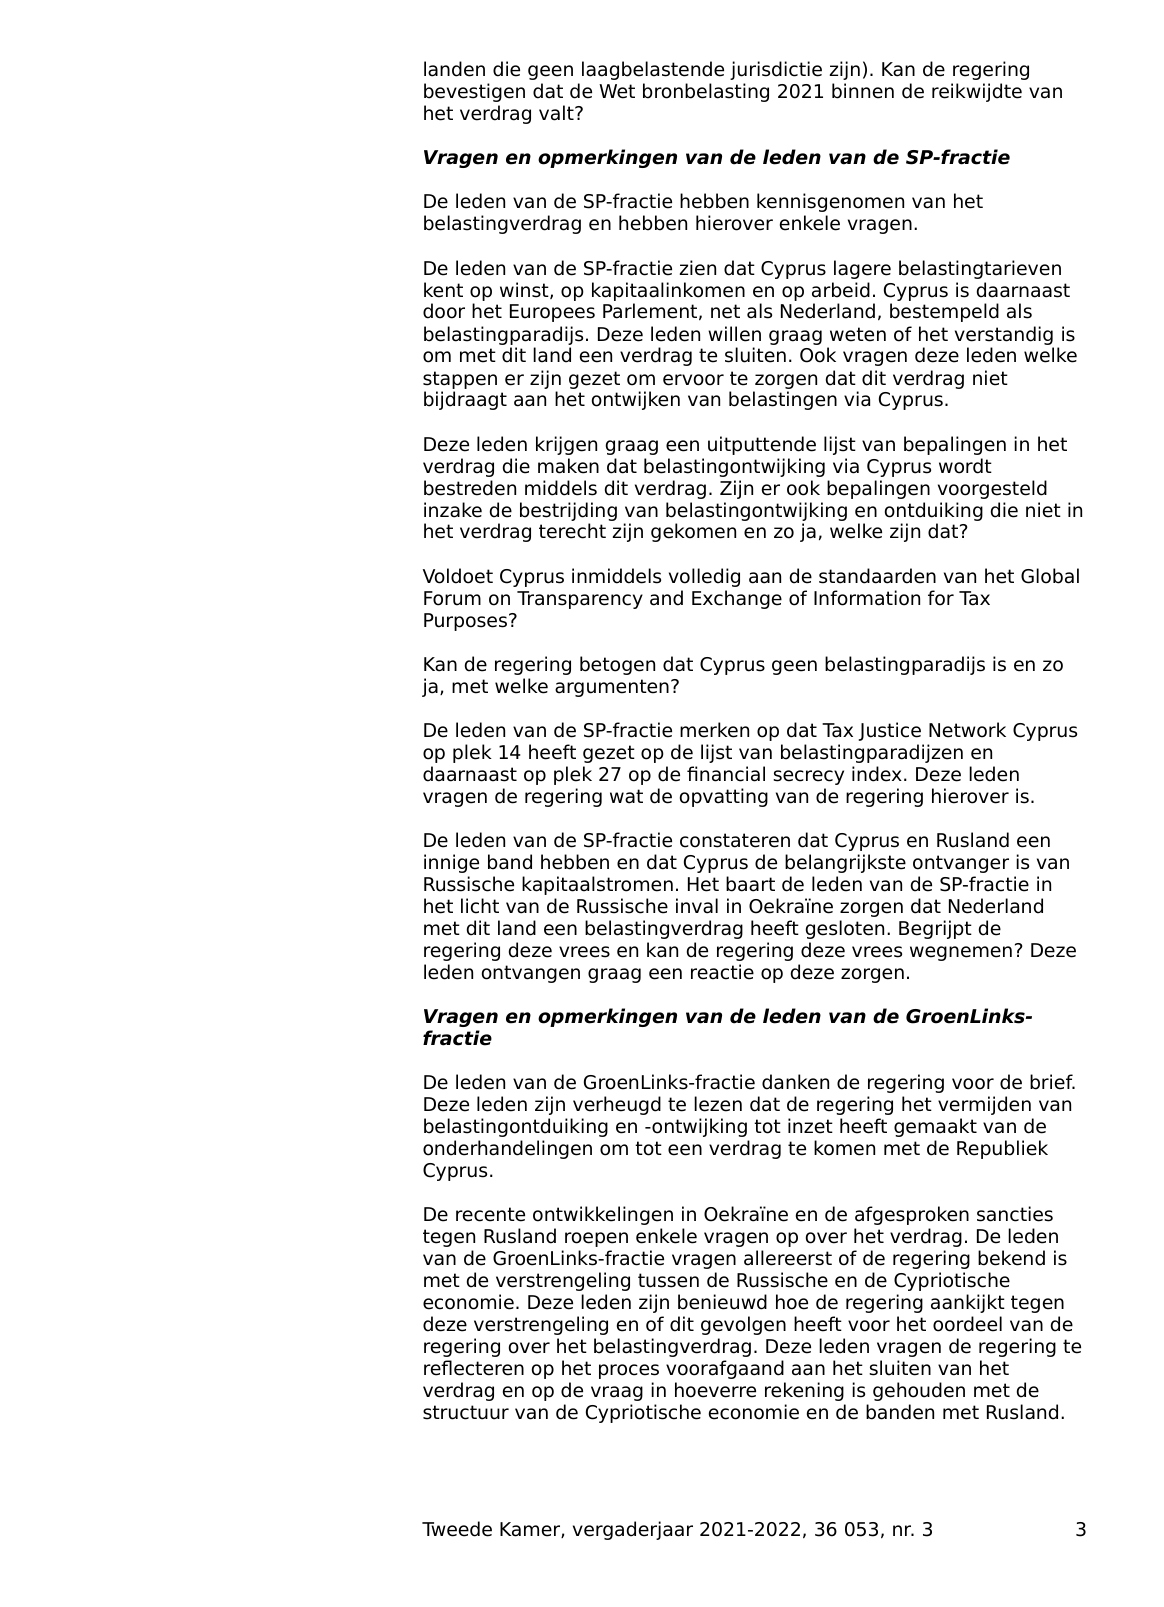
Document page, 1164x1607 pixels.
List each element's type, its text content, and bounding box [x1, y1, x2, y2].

text De recente ontwikkelingen in Oekraïne en de afgesproken sancties tegen Rusland roepen enkele vragen op over het verdrag. De leden van de GroenLinks-fractie vragen allereerst of de regering bekend is met de verstrengeling tussen de Russische en de Cypriotische economie. Deze leden zijn benieuwd hoe de regering aankijkt tegen deze verstrengeling en of dit gevolgen heeft voor het oordeel van de regering over het belastingverdrag. Deze leden vragen de regering te reflecteren op het proces voorafgaand aan het sluiten van het verdrag en op de vraag in hoeverre rekening is gehouden met de structuur van de Cypriotische economie en de banden met Rusland. [422, 1204, 1087, 1424]
text De leden van de SP-fractie constateren dat Cyprus en Rusland een innige band hebben en dat Cyprus de belangrijkste ontvanger is van Russische kapitaalstromen. Het baart de leden van de SP-fractie in het licht van de Russische inval in Oekraïne zorgen dat Nederland met dit land een belastingverdrag heeft gesloten. Begrijpt de regering deze vrees en kan de regering deze vrees wegnemen? Deze leden ontvangen graag een reactie op deze zorgen. [422, 830, 1087, 984]
text De leden van de GroenLinks-fractie danken de regering voor de brief. Deze leden zijn verheugd te lezen dat de regering het vermijden van belastingontduiking en -ontwijking tot inzet heeft gemaakt van de onderhandelingen om tot een verdrag te komen met de Republiek Cyprus. [422, 1072, 1087, 1182]
text De leden van de SP-fractie zien dat Cyprus lagere belastingtarieven kent op winst, op kapitaalinkomen en op arbeid. Cyprus is daarnaast door het Europees Parlement, net als Nederland, bestempeld als belastingparadijs. Deze leden willen graag weten of het verstandig is om met dit land een verdrag te sluiten. Ook vragen deze leden welke stappen er zijn gezet om ervoor te zorgen dat dit verdrag niet bijdraagt aan het ontwijken van belastingen via Cyprus. [422, 257, 1087, 411]
text De leden van de SP-fractie hebben kennisgenomen van het belastingverdrag en hebben hierover enkele vragen. [422, 191, 1087, 235]
text landen die geen laagbelastende jurisdictie zijn). Kan de regering bevestigen dat de Wet bronbelasting 2021 binnen de reikwijdte van het verdrag valt? [422, 59, 1087, 125]
text Deze leden krijgen graag een uitputtende lijst van bepalingen in het verdrag die maken dat belastingontwijking via Cyprus wordt bestreden middels dit verdrag. Zijn er ook bepalingen voorgesteld inzake de bestrijding van belastingontwijking en ontduiking die niet in het verdrag terecht zijn gekomen en zo ja, welke zijn dat? [422, 433, 1087, 543]
text De leden van de SP-fractie merken op dat Tax Justice Network Cyprus op plek 14 heeft gezet op de lijst van belastingparadijzen en daarnaast op plek 27 op de financial secrecy index. Deze leden vragen de regering wat de opvatting van de regering hierover is. [422, 720, 1087, 808]
text Kan de regering betogen dat Cyprus geen belastingparadijs is en zo ja, met welke argumenten? [422, 654, 1087, 698]
text Voldoet Cyprus inmiddels volledig aan de standaarden van het Global Forum on Transparency and Exchange of Information for Tax Purposes? [422, 566, 1087, 632]
subtitle Vragen en opmerkingen van de leden van de GroenLinks-fractie [422, 1006, 1087, 1050]
subtitle Vragen en opmerkingen van de leden van de SP-fractie [422, 147, 1087, 169]
